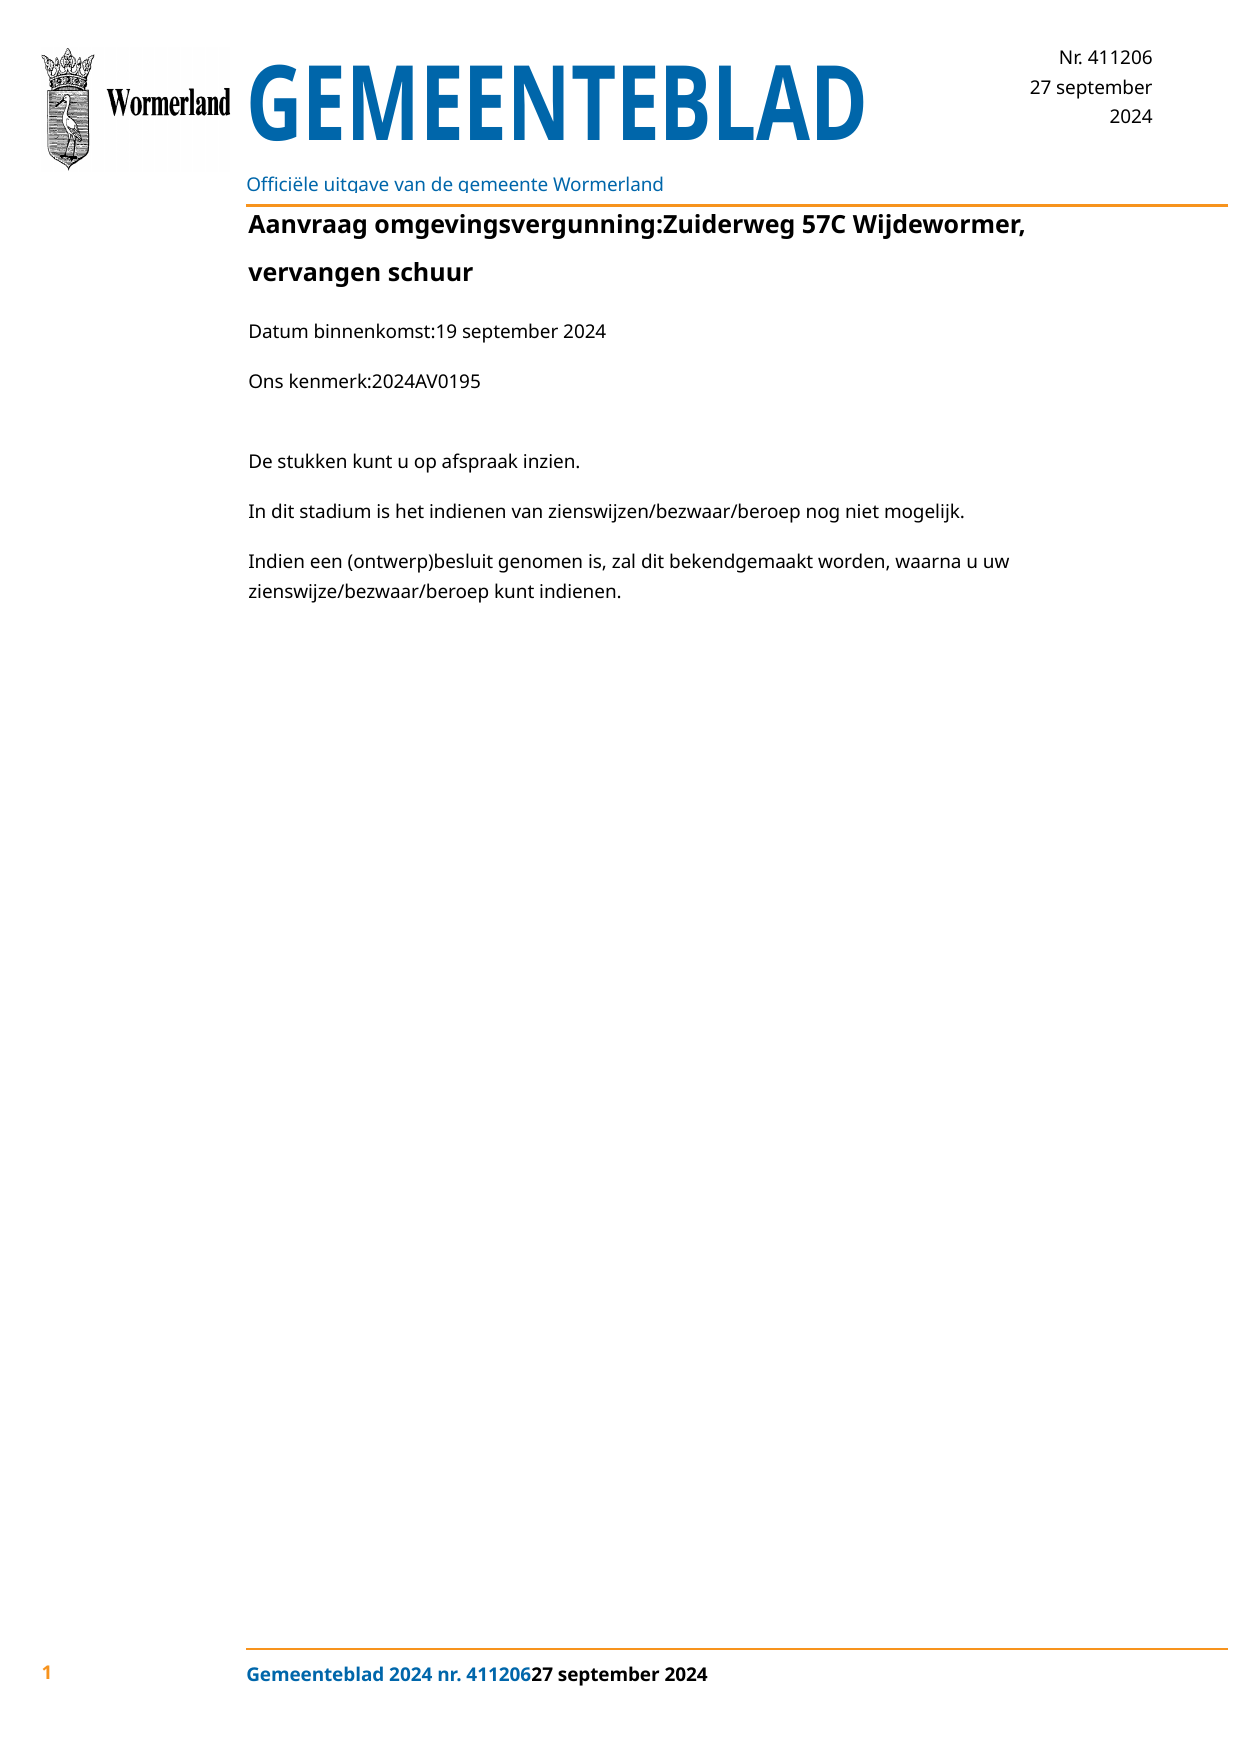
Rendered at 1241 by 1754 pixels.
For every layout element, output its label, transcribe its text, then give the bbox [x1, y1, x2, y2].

text Aanvraag omgevingsvergunning:Zuiderweg 57C Wijdewormer, vervangen schuur [248, 207, 1152, 288]
text Ons kenmerk:2024AV0195 [248, 368, 1152, 394]
table_header [248, 419, 1152, 444]
picture [41, 47, 231, 172]
text Indien een (ontwerp)besluit genomen is, zal dit bekendgemaakt worden, waarna u uw zienswijze/bezwaar/beroep kunt indienen. [248, 549, 1152, 604]
text De stukken kunt u op afspraak inzien. [248, 448, 1152, 473]
text Datum binnenkomst:19 september 2024 [248, 318, 1152, 344]
text In dit stadium is het indienen van zienswijzen/bezwaar/beroep nog niet mogelijk. [248, 498, 1152, 524]
